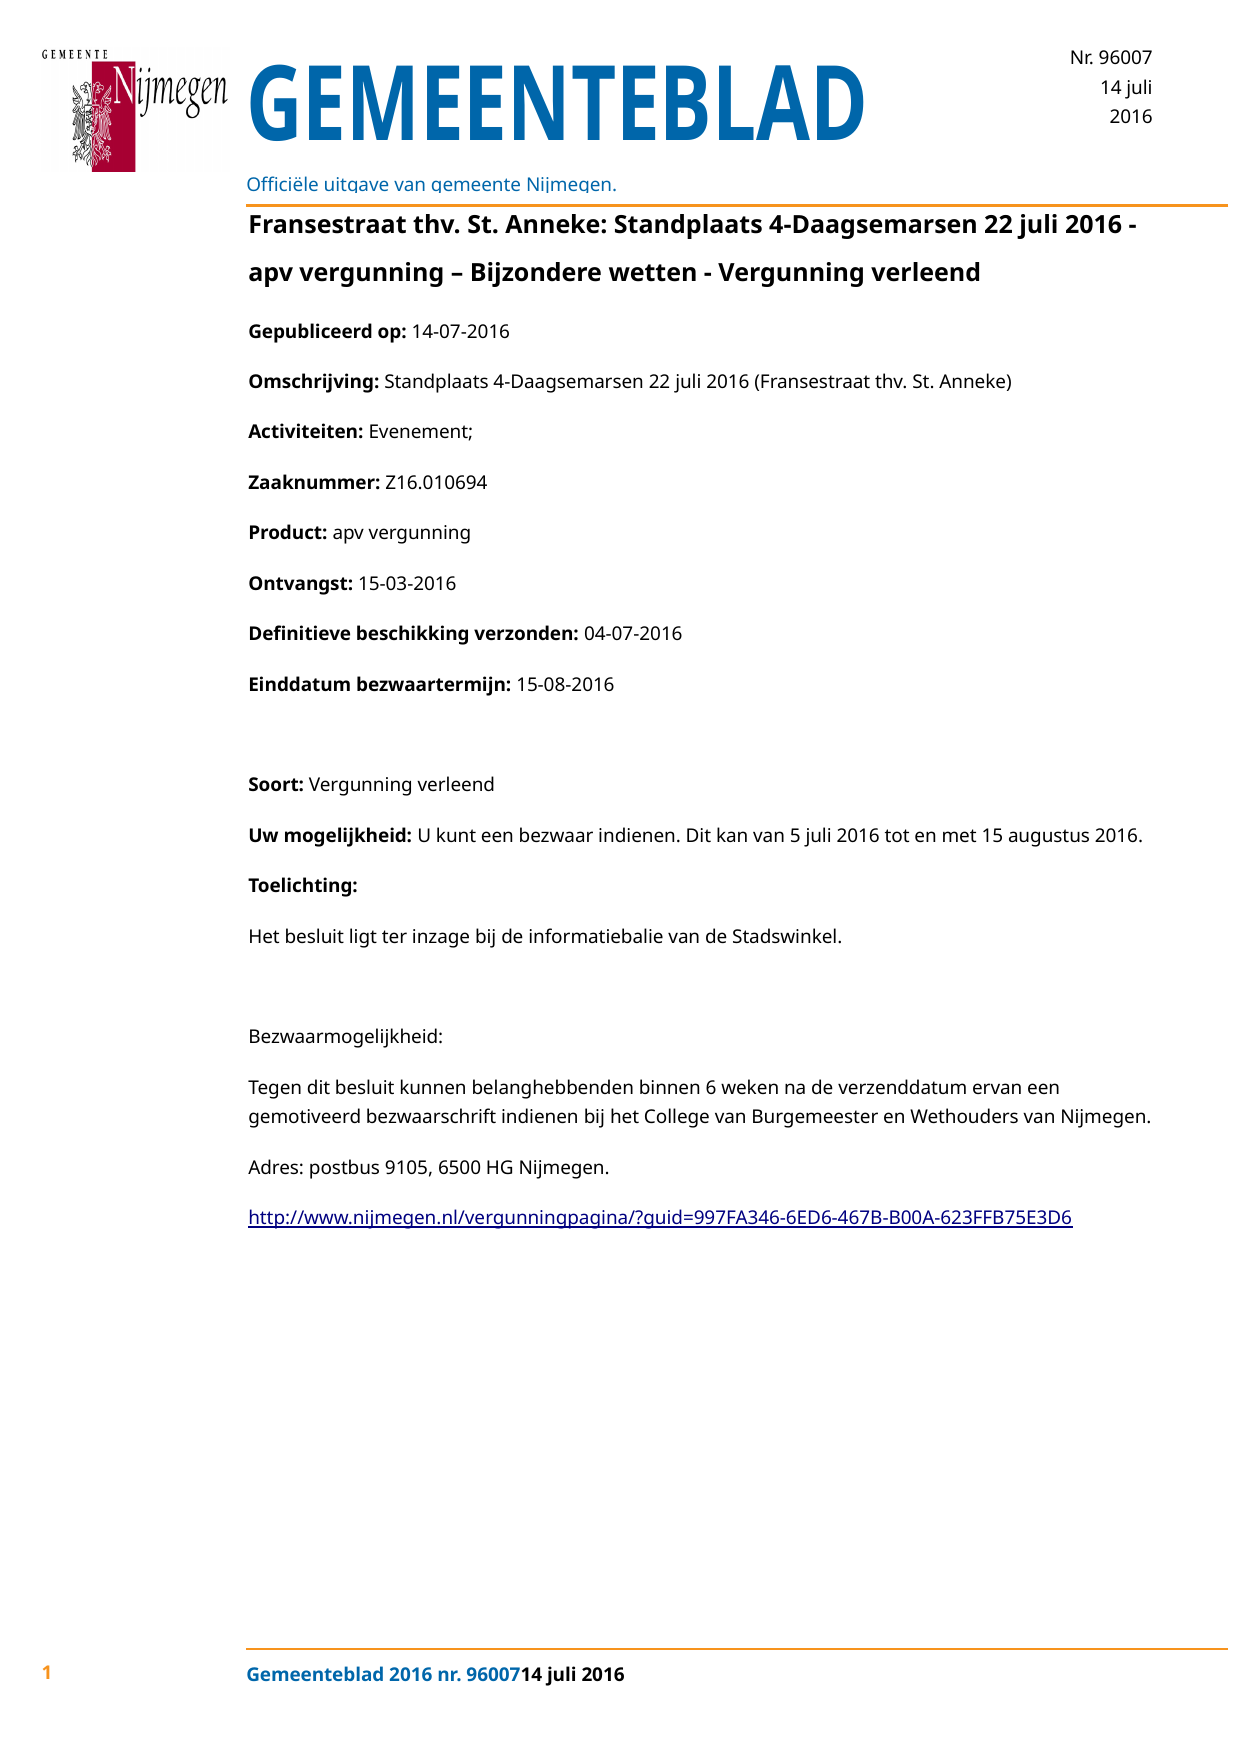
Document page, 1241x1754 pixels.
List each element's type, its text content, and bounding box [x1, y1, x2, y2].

text Uw mogelijkheid: U kunt een bezwaar indienen. Dit kan van 5 juli 2016 tot en met 15 augustus 2016. [248, 822, 1152, 848]
text Zaaknummer: Z16.010694 [248, 469, 1152, 495]
text Omschrijving: Standplaats 4-Daagsemarsen 22 juli 2016 (Fransestraat thv. St. Anneke) [248, 368, 1152, 394]
text Einddatum bezwaartermijn: 15-08-2016 [248, 671, 1152, 697]
text Soort: Vergunning verleend [248, 772, 1152, 797]
text Adres: postbus 9105, 6500 HG Nijmegen. [248, 1154, 1152, 1180]
text Fransestraat thv. St. Anneke: Standplaats 4-Daagsemarsen 22 juli 2016 - apv vergunning – Bijzondere wetten - Vergunning verleend [248, 207, 1152, 288]
text Product: apv vergunning [248, 519, 1152, 545]
picture [41, 47, 231, 172]
text Bezwaarmogelijkheid: [248, 1024, 1152, 1049]
text Het besluit ligt ter inzage bij de informatiebalie van de Stadswinkel. [248, 923, 1152, 949]
text Tegen dit besluit kunnen belanghebbenden binnen 6 weken na de verzenddatum ervan een gemotiveerd bezwaarschrift indienen bij het College van Burgemeester en Wethouders van Nijmegen. [248, 1074, 1152, 1129]
text Ontvangst: 15-03-2016 [248, 570, 1152, 596]
text Activiteiten: Evenement; [248, 419, 1152, 444]
text Gepubliceerd op: 14-07-2016 [248, 318, 1152, 344]
text http://www.nijmegen.nl/vergunningpagina/?guid=997FA346-6ED6-467B-B00A-623FFB75E3D6 [248, 1204, 1152, 1230]
text Definitieve beschikking verzonden: 04-07-2016 [248, 620, 1152, 646]
text Toelichting: [248, 872, 1152, 898]
